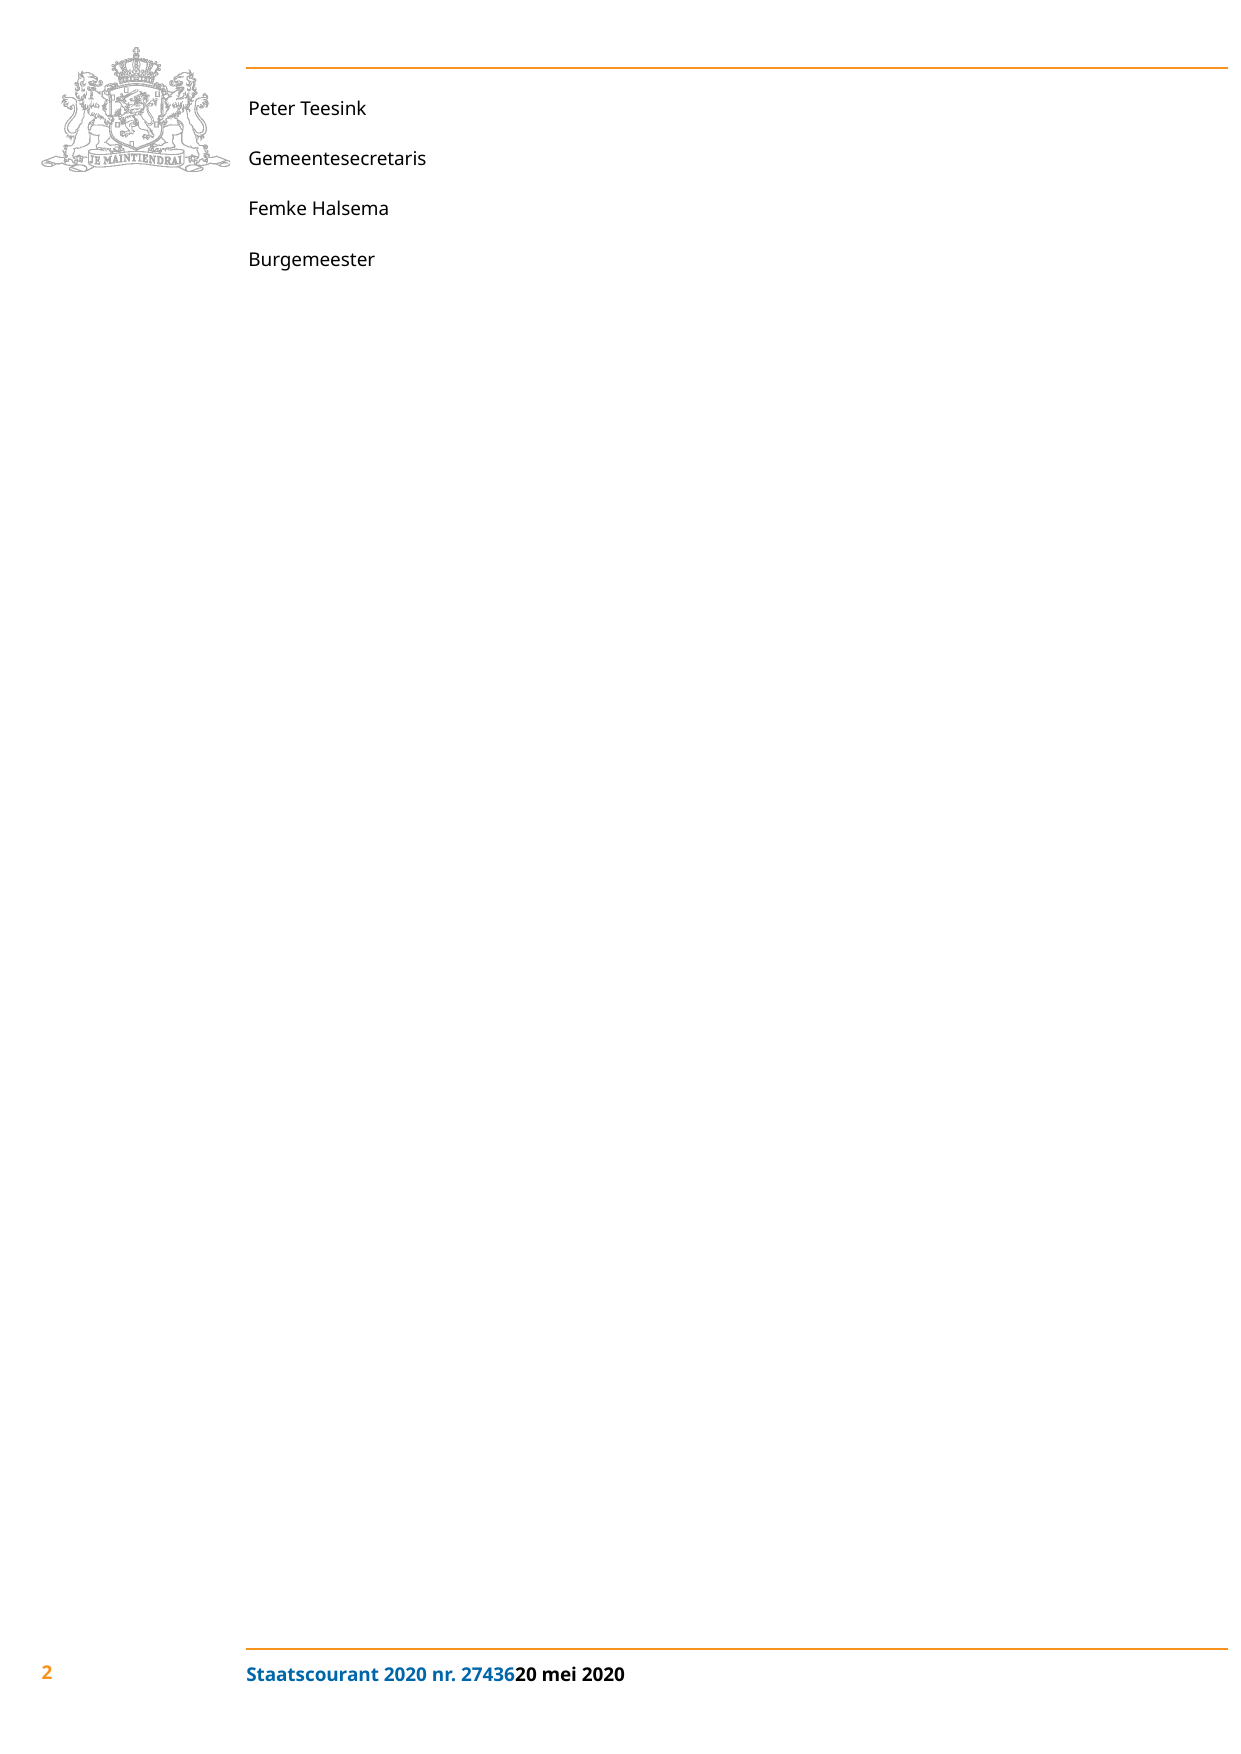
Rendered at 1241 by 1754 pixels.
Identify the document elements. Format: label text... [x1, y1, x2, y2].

text Gemeentesecretaris [248, 145, 1152, 171]
picture [41, 47, 231, 172]
text Burgemeester [248, 246, 1152, 272]
text Femke Halsema [248, 196, 1152, 221]
text Peter Teesink [248, 95, 1152, 121]
